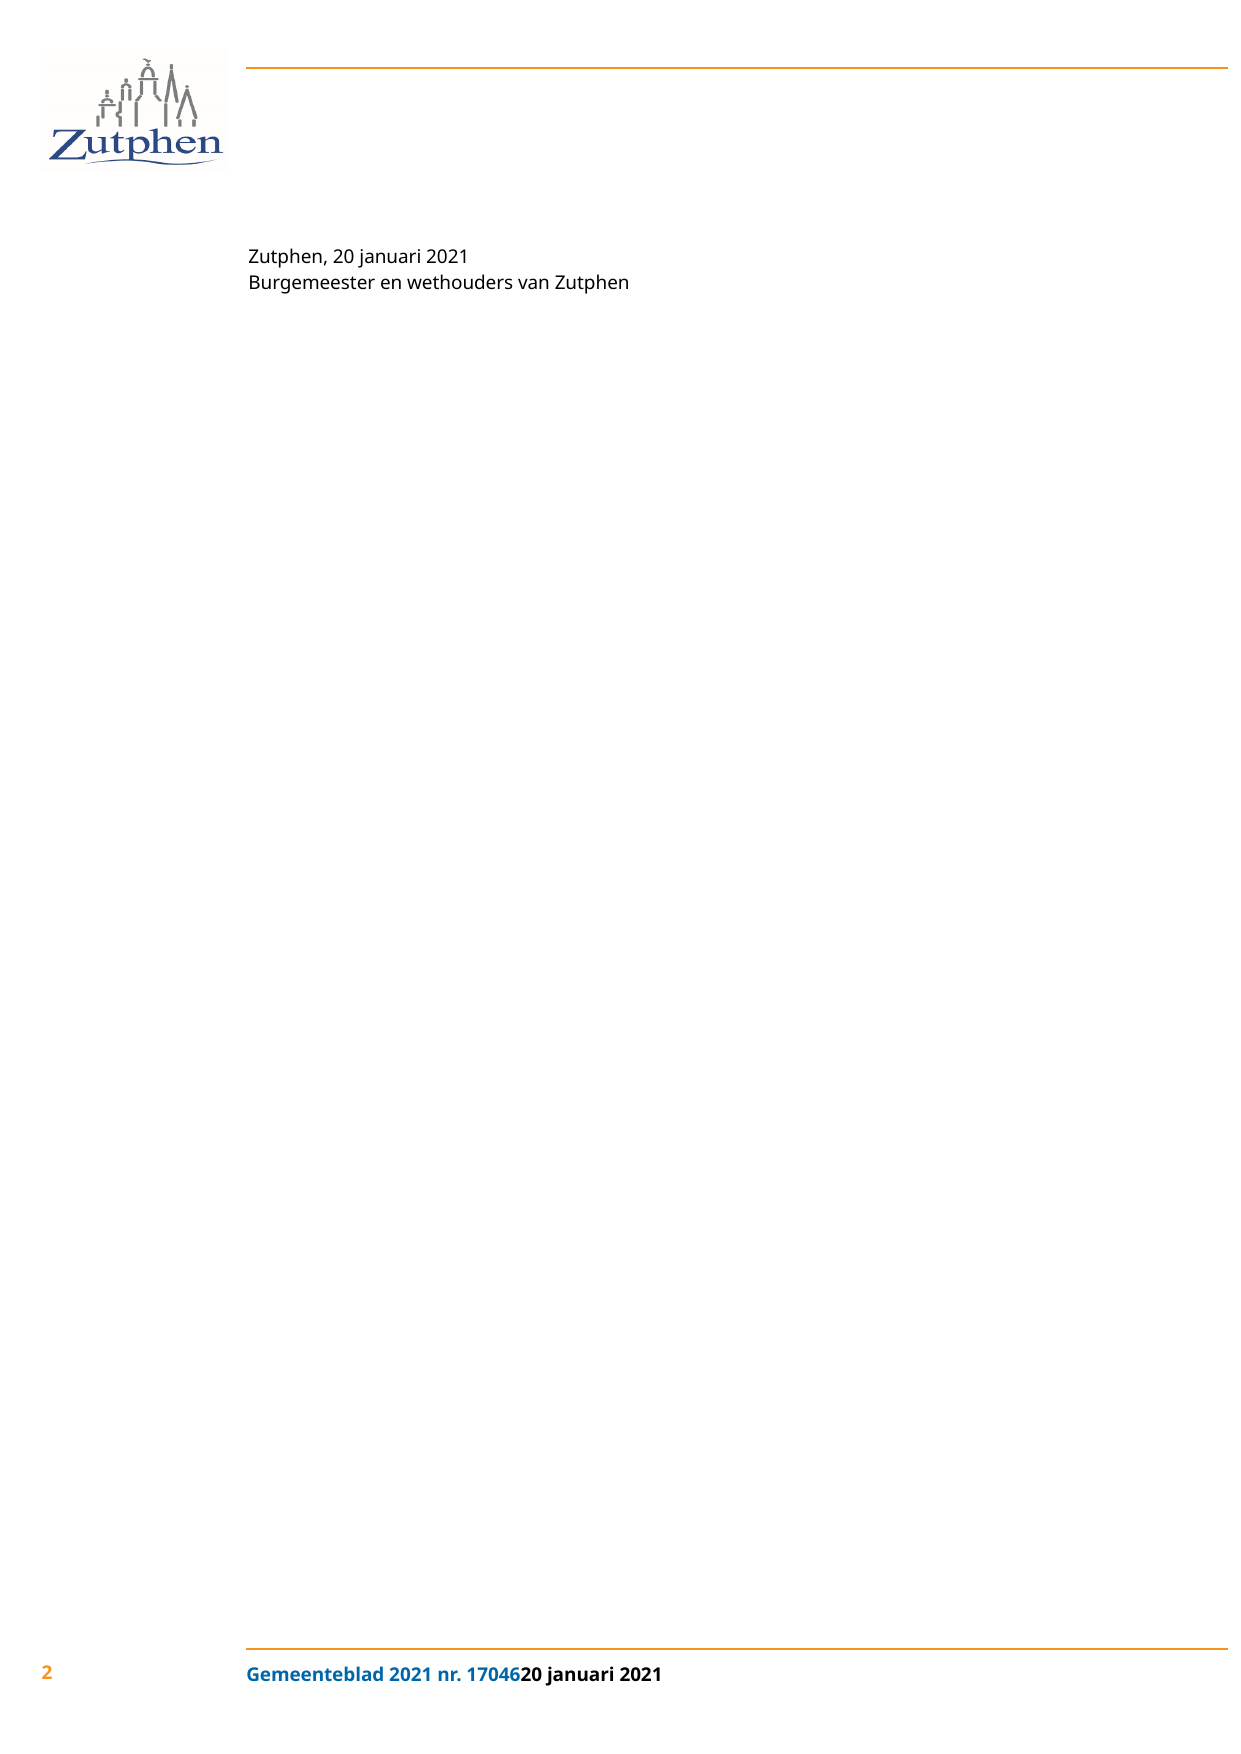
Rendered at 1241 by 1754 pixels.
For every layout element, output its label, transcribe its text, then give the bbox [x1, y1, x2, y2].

text Burgemeester en wethouders van Zutphen [248, 269, 1152, 295]
text Zutphen, 20 januari 2021 [248, 243, 1152, 269]
picture [41, 47, 231, 172]
